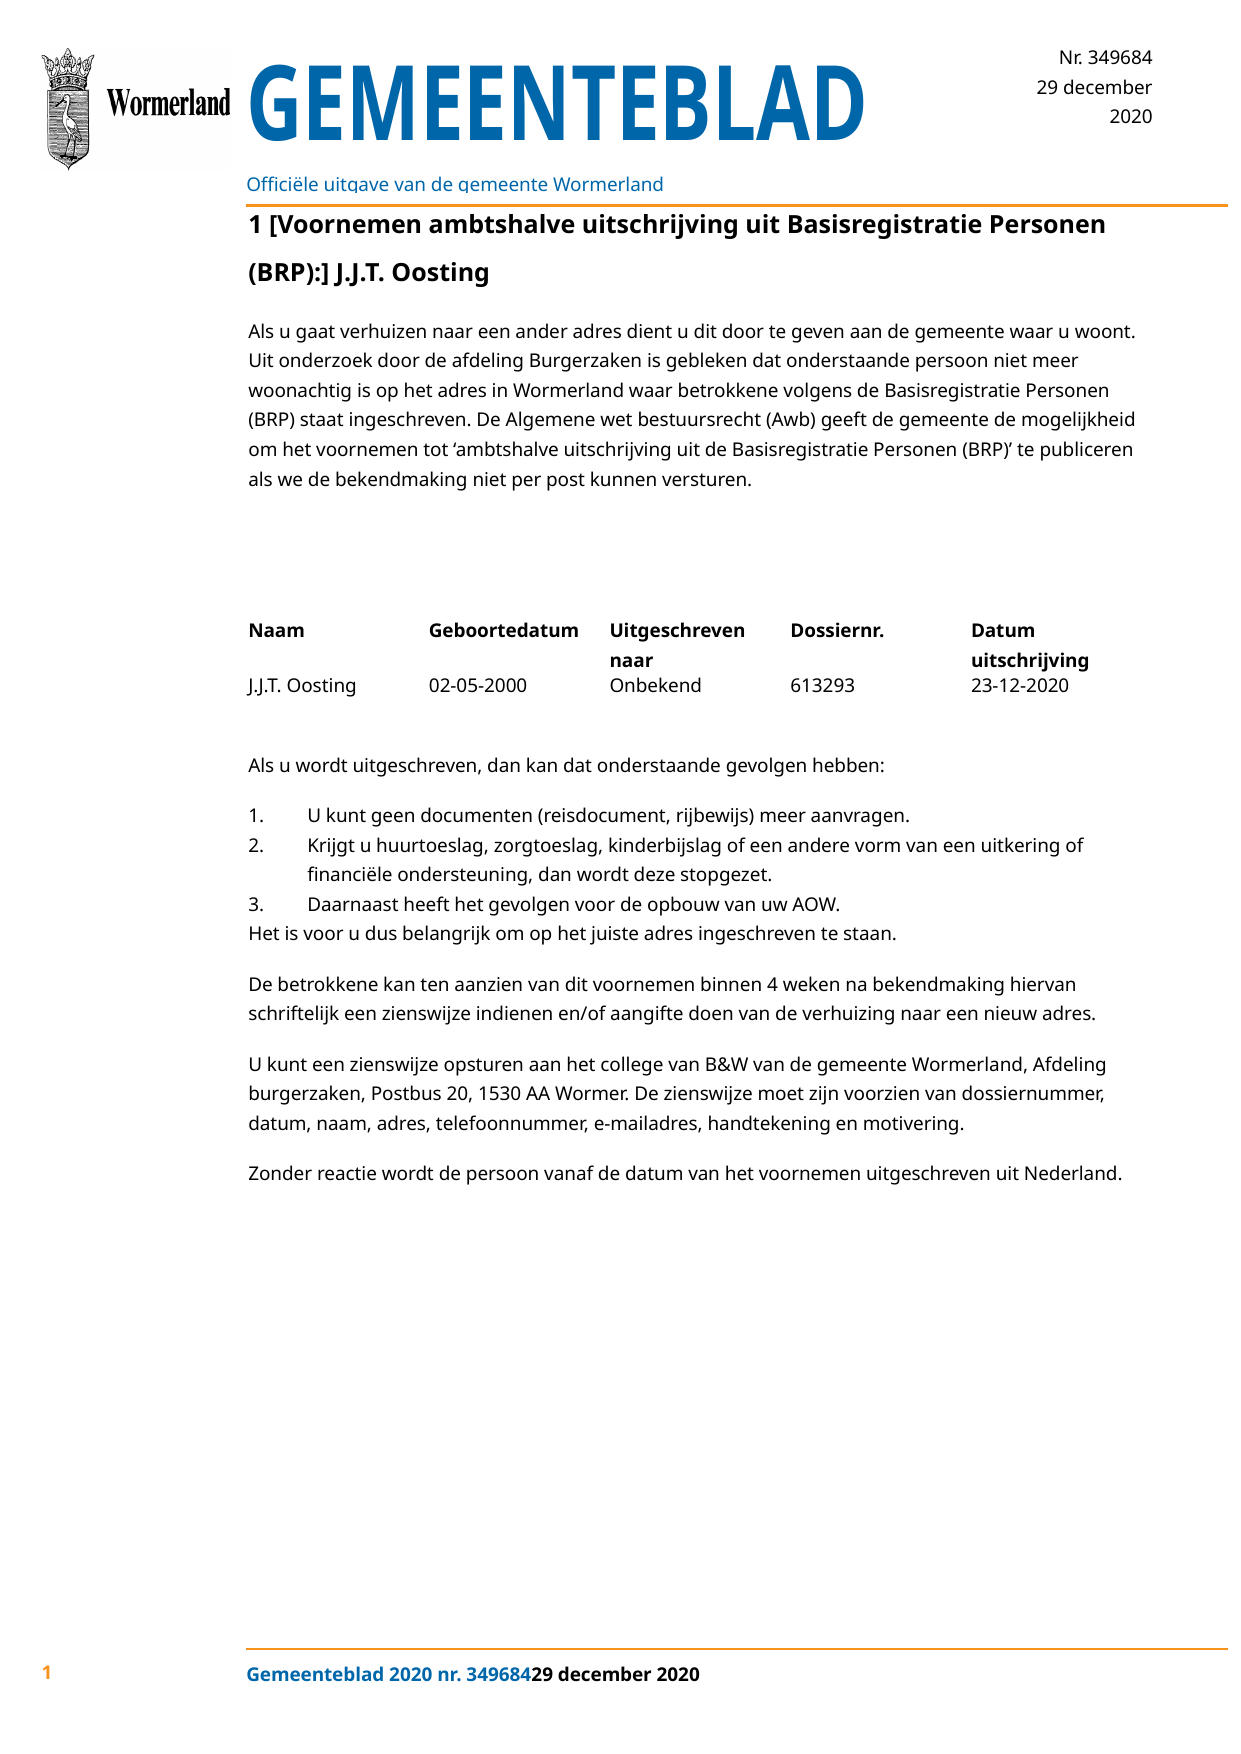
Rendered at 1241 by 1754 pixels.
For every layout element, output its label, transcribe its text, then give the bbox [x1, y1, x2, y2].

table_cell 23-12-2020 [971, 673, 1152, 698]
table_cell 02-05-2000 [429, 673, 609, 698]
table_header Geboortedatum [429, 617, 609, 672]
table_cell J.J.T. Oosting [248, 673, 429, 698]
text Als u gaat verhuizen naar een ander adres dient u dit door te geven aan de gemeente waar u woont. Uit onderzoek door de afdeling Burgerzaken is gebleken dat onderstaande persoon niet meer woonachtig is op het adres in Wormerland waar betrokkene volgens de Basisregistratie Personen (BRP) staat ingeschreven. De Algemene wet bestuursrecht (Awb) geeft de gemeente de mogelijkheid om het voornemen tot ‘ambtshalve uitschrijving uit de Basisregistratie Personen (BRP)’ te publiceren als we de bekendmaking niet per post kunnen versturen. [248, 318, 1152, 492]
table_header Uitgeschreven naar [609, 617, 790, 672]
table_header Naam [248, 617, 429, 672]
list Daarnaast heeft het gevolgen voor de opbouw van uw AOW. [248, 891, 1152, 917]
table_header Dossiernr. [790, 617, 971, 672]
text Het is voor u dus belangrijk om op het juiste adres ingeschreven te staan. [248, 921, 1152, 946]
table_cell 613293 [790, 673, 971, 698]
picture [41, 47, 231, 172]
text 1 [Voornemen ambtshalve uitschrijving uit Basisregistratie Personen (BRP):] J.J.T. Oosting [248, 207, 1152, 288]
text Als u wordt uitgeschreven, dan kan dat onderstaande gevolgen hebben: [248, 752, 1152, 778]
list U kunt geen documenten (reisdocument, rijbewijs) meer aanvragen. [248, 802, 1152, 828]
text U kunt een zienswijze opsturen aan het college van B&W van de gemeente Wormerland, Afdeling burgerzaken, Postbus 20, 1530 AA Wormer. De zienswijze moet zijn voorzien van dossiernummer, datum, naam, adres, telefoonnummer, e-mailadres, handtekening en motivering. [248, 1051, 1152, 1136]
list Krijgt u huurtoeslag, zorgtoeslag, kinderbijslag of een andere vorm van een uitkering of financiële ondersteuning, dan wordt deze stopgezet. [248, 832, 1152, 887]
table_header Datum uitschrijving [971, 617, 1152, 672]
text Zonder reactie wordt de persoon vanaf de datum van het voornemen uitgeschreven uit Nederland. [248, 1161, 1152, 1186]
table_cell Onbekend [609, 673, 790, 698]
text De betrokkene kan ten aanzien van dit voornemen binnen 4 weken na bekendmaking hiervan schriftelijk een zienswijze indienen en/of aangifte doen van de verhuizing naar een nieuw adres. [248, 971, 1152, 1026]
